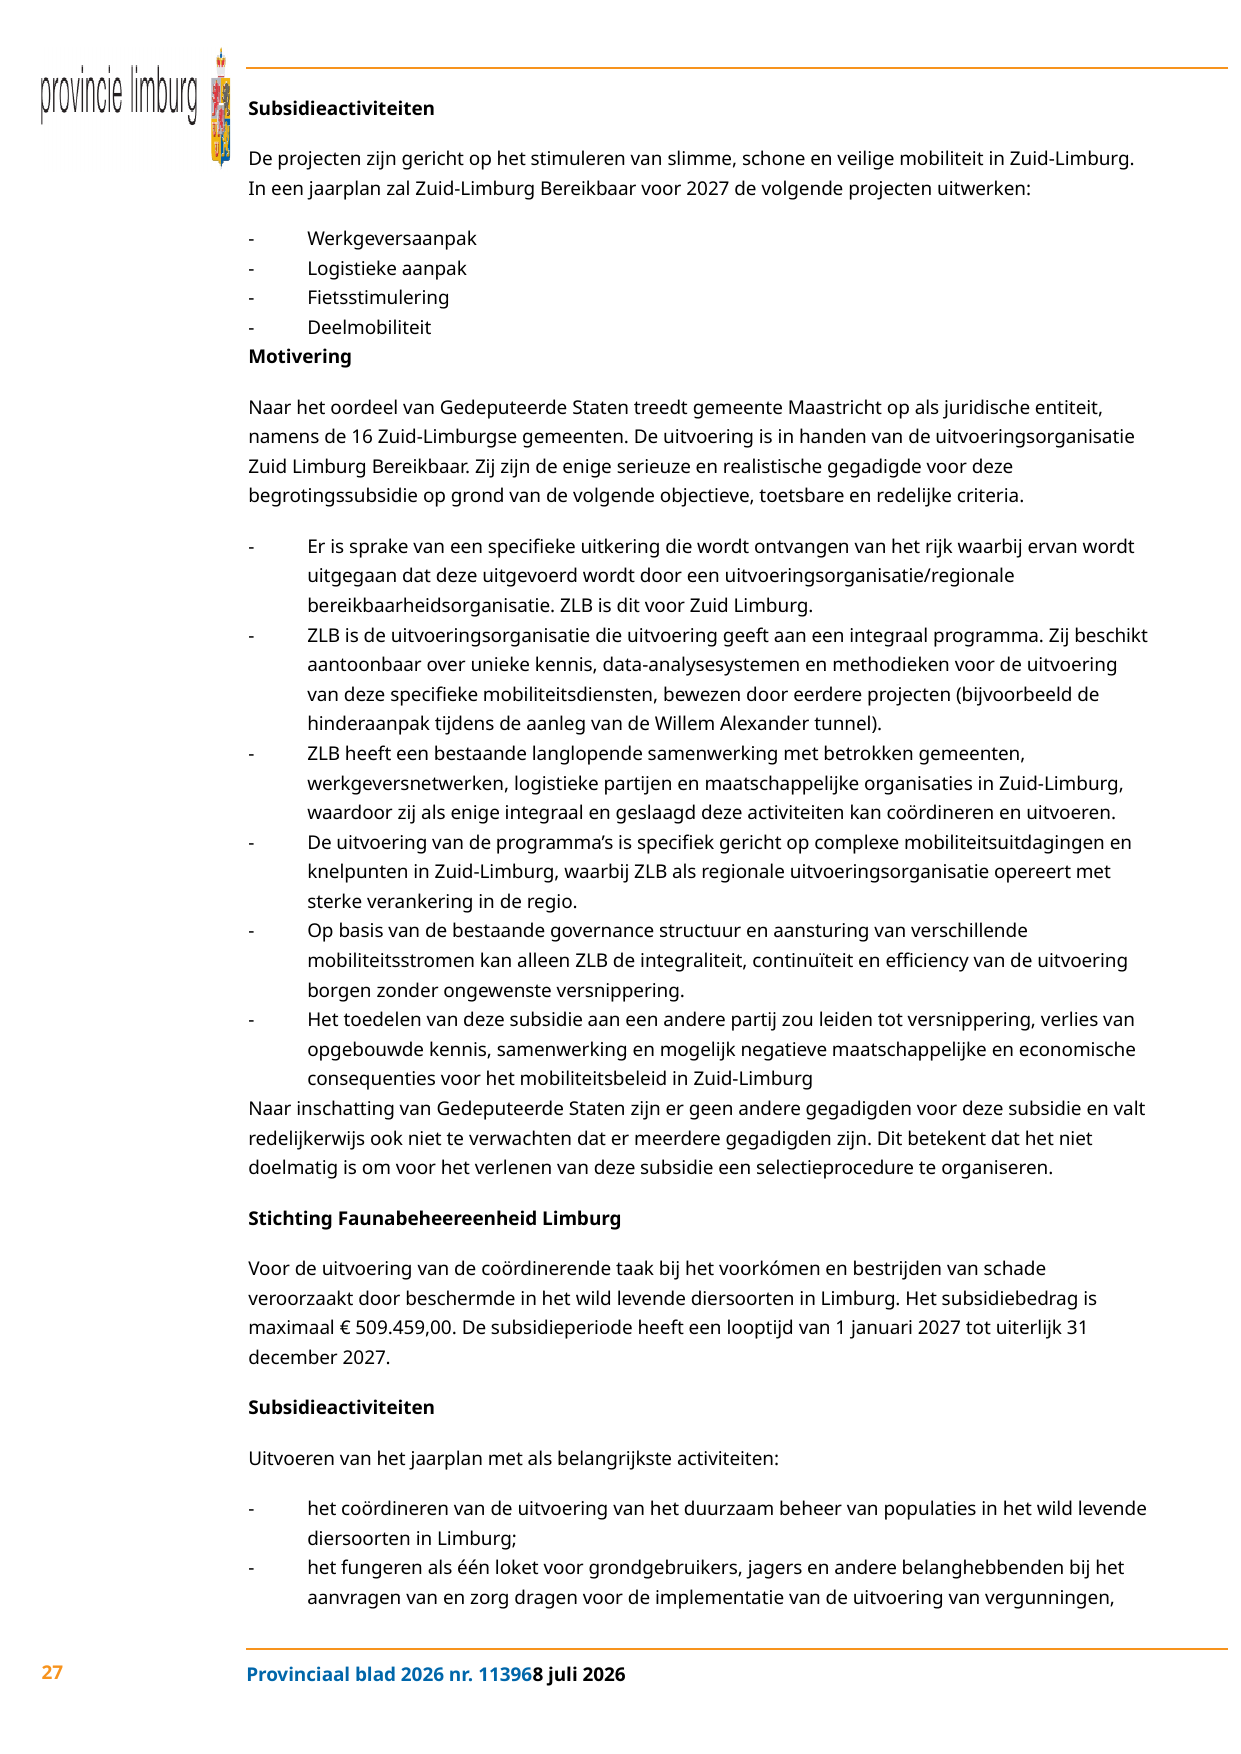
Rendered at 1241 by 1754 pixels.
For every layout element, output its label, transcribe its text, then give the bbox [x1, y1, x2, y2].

list Op basis van de bestaande governance structuur en aansturing van verschillende mobiliteitsstromen kan alleen ZLB de integraliteit, continuïteit en efficiency van de uitvoering borgen zonder ongewenste versnippering. [248, 918, 1152, 1003]
text Naar het oordeel van Gedeputeerde Staten treedt gemeente Maastricht op als juridische entiteit, namens de 16 Zuid-Limburgse gemeenten. De uitvoering is in handen van de uitvoeringsorganisatie Zuid Limburg Bereikbaar. Zij zijn de enige serieuze en realistische gegadigde voor deze begrotingssubsidie op grond van de volgende objectieve, toetsbare en redelijke criteria. [248, 394, 1152, 508]
list het coördineren van de uitvoering van het duurzaam beheer van populaties in het wild levende diersoorten in Limburg; [248, 1495, 1152, 1551]
text Voor de uitvoering van de coördinerende taak bij het voorkómen en bestrijden van schade veroorzaakt door beschermde in het wild levende diersoorten in Limburg. Het subsidiebedrag is maximaal € 509.459,00. De subsidieperiode heeft een looptijd van 1 januari 2027 tot uiterlijk 31 december 2027. [248, 1255, 1152, 1370]
list Logistieke aanpak [248, 255, 1152, 281]
list het fungeren als één loket voor grondgebruikers, jagers en andere belanghebbenden bij het aanvragen van en zorg dragen voor de implementatie van de uitvoering van vergunningen, [248, 1554, 1152, 1610]
list De uitvoering van de programma’s is specifiek gericht op complexe mobiliteitsuitdagingen en knelpunten in Zuid-Limburg, waarbij ZLB als regionale uitvoeringsorganisatie opereert met sterke verankering in de regio. [248, 829, 1152, 914]
list Het toedelen van deze subsidie aan een andere partij zou leiden tot versnippering, verlies van opgebouwde kennis, samenwerking en mogelijk negatieve maatschappelijke en economische consequenties voor het mobiliteitsbeleid in Zuid-Limburg [248, 1006, 1152, 1091]
text Subsidieactiviteiten [248, 1394, 1152, 1420]
list Deelmobiliteit [248, 314, 1152, 340]
list ZLB is de uitvoeringsorganisatie die uitvoering geeft aan een integraal programma. Zij beschikt aantoonbaar over unieke kennis, data-analysesystemen en methodieken voor de uitvoering van deze specifieke mobiliteitsdiensten, bewezen door eerdere projecten (bijvoorbeeld de hinderaanpak tijdens de aanleg van de Willem Alexander tunnel). [248, 622, 1152, 736]
list Werkgeversaanpak [248, 225, 1152, 251]
text Motivering [248, 343, 1152, 369]
list ZLB heeft een bestaande langlopende samenwerking met betrokken gemeenten, werkgeversnetwerken, logistieke partijen en maatschappelijke organisaties in Zuid-Limburg, waardoor zij als enige integraal en geslaagd deze activiteiten kan coördineren en uitvoeren. [248, 740, 1152, 825]
list Fietsstimulering [248, 284, 1152, 310]
text Subsidieactiviteiten [248, 95, 1152, 121]
text Naar inschatting van Gedeputeerde Staten zijn er geen andere gegadigden voor deze subsidie en valt redelijkerwijs ook niet te verwachten dat er meerdere gegadigden zijn. Dit betekent dat het niet doelmatig is om voor het verlenen van deze subsidie een selectieprocedure te organiseren. [248, 1095, 1152, 1180]
picture [41, 47, 231, 172]
text De projecten zijn gericht op het stimuleren van slimme, schone en veilige mobiliteit in Zuid-Limburg. In een jaarplan zal Zuid-Limburg Bereikbaar voor 2027 de volgende projecten uitwerken: [248, 145, 1152, 201]
text Uitvoeren van het jaarplan met als belangrijkste activiteiten: [248, 1445, 1152, 1471]
text Stichting Faunabeheereenheid Limburg [248, 1205, 1152, 1231]
list Er is sprake van een specifieke uitkering die wordt ontvangen van het rijk waarbij ervan wordt uitgegaan dat deze uitgevoerd wordt door een uitvoeringsorganisatie/regionale bereikbaarheidsorganisatie. ZLB is dit voor Zuid Limburg. [248, 533, 1152, 618]
